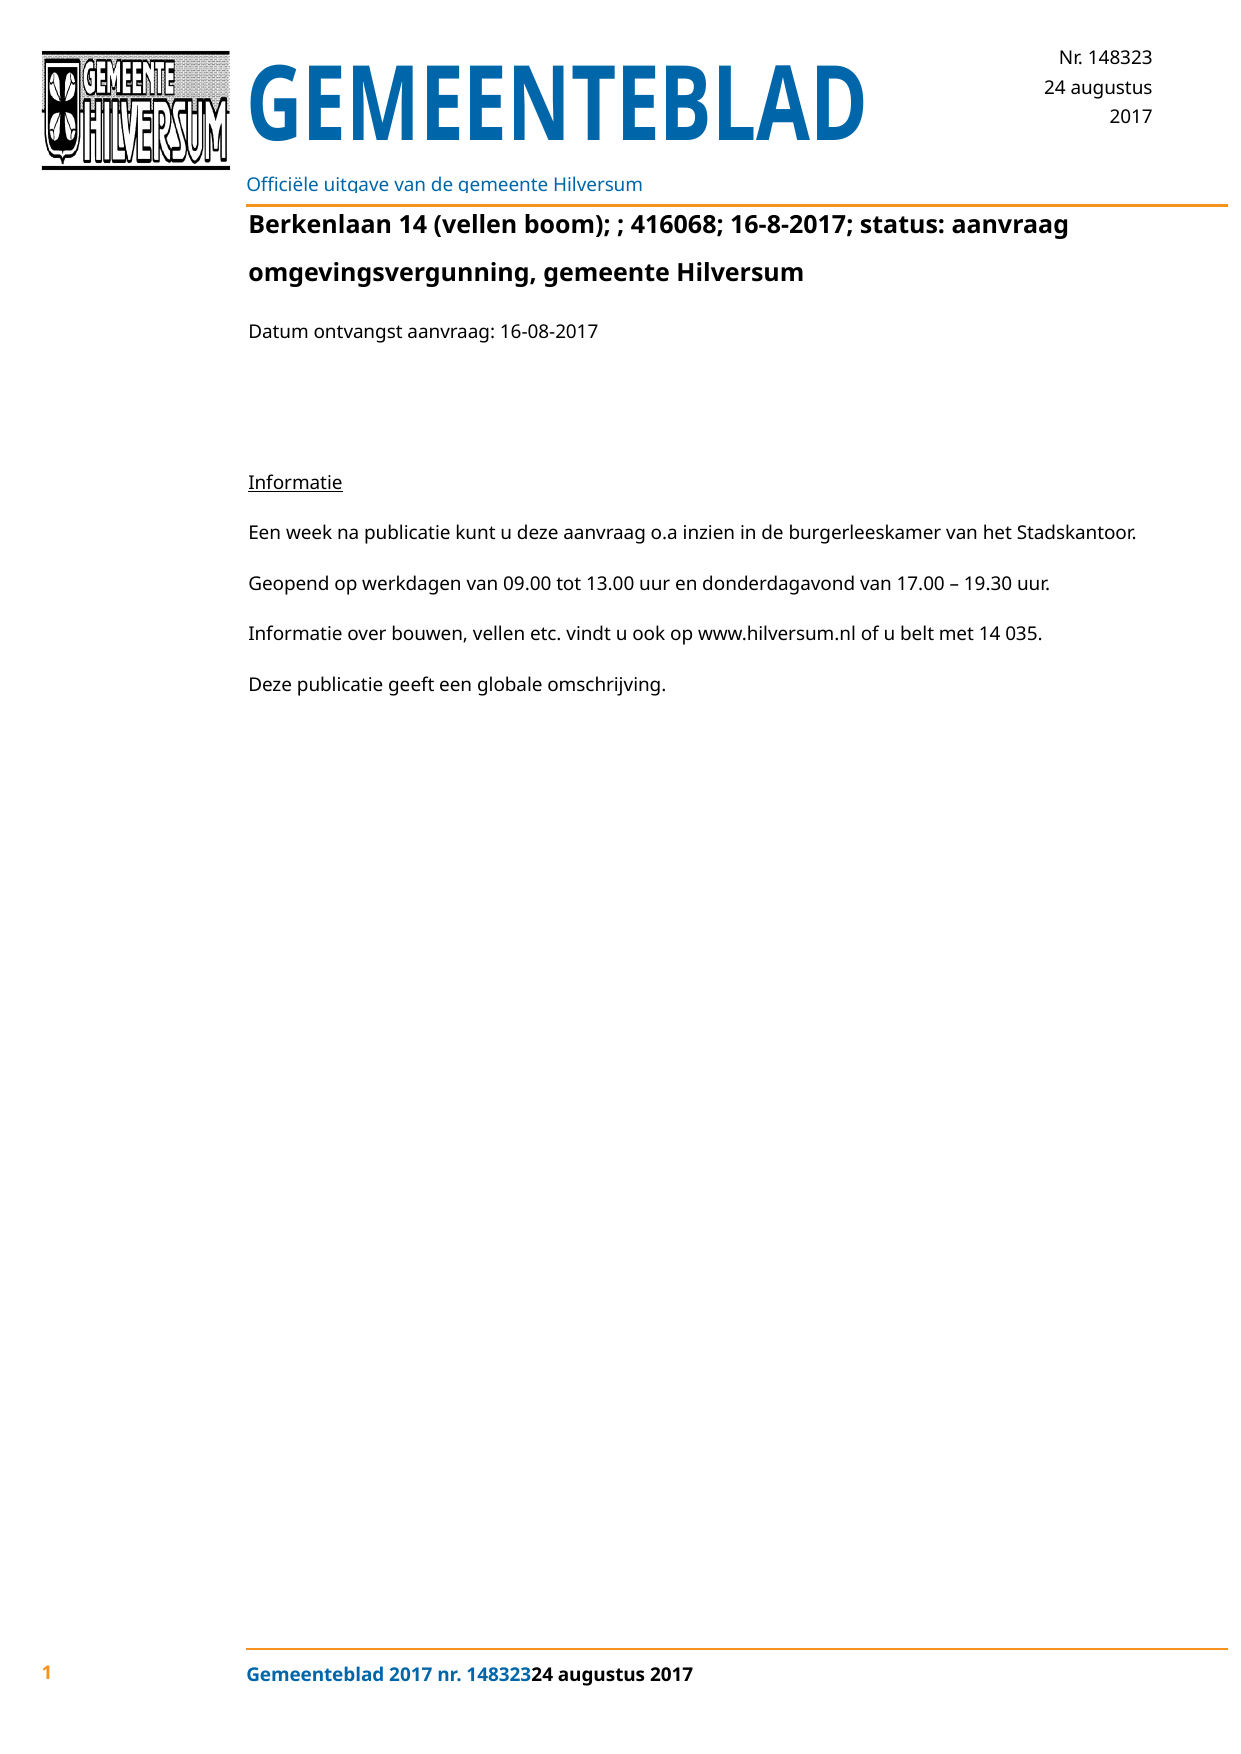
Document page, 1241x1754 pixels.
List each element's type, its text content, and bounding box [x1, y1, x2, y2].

text Informatie over bouwen, vellen etc. vindt u ook op www.hilversum.nl of u belt met 14 035. [248, 620, 1152, 646]
text Berkenlaan 14 (vellen boom); ; 416068; 16-8-2017; status: aanvraag omgevingsvergunning, gemeente Hilversum [248, 207, 1152, 288]
text Informatie [248, 469, 1152, 495]
text Een week na publicatie kunt u deze aanvraag o.a inzien in de burgerleeskamer van het Stadskantoor. [248, 519, 1152, 545]
text Geopend op werkdagen van 09.00 tot 13.00 uur en donderdagavond van 17.00 – 19.30 uur. [248, 570, 1152, 596]
picture [41, 47, 231, 172]
text Datum ontvangst aanvraag: 16-08-2017 [248, 318, 1152, 344]
text Deze publicatie geeft een globale omschrijving. [248, 671, 1152, 697]
